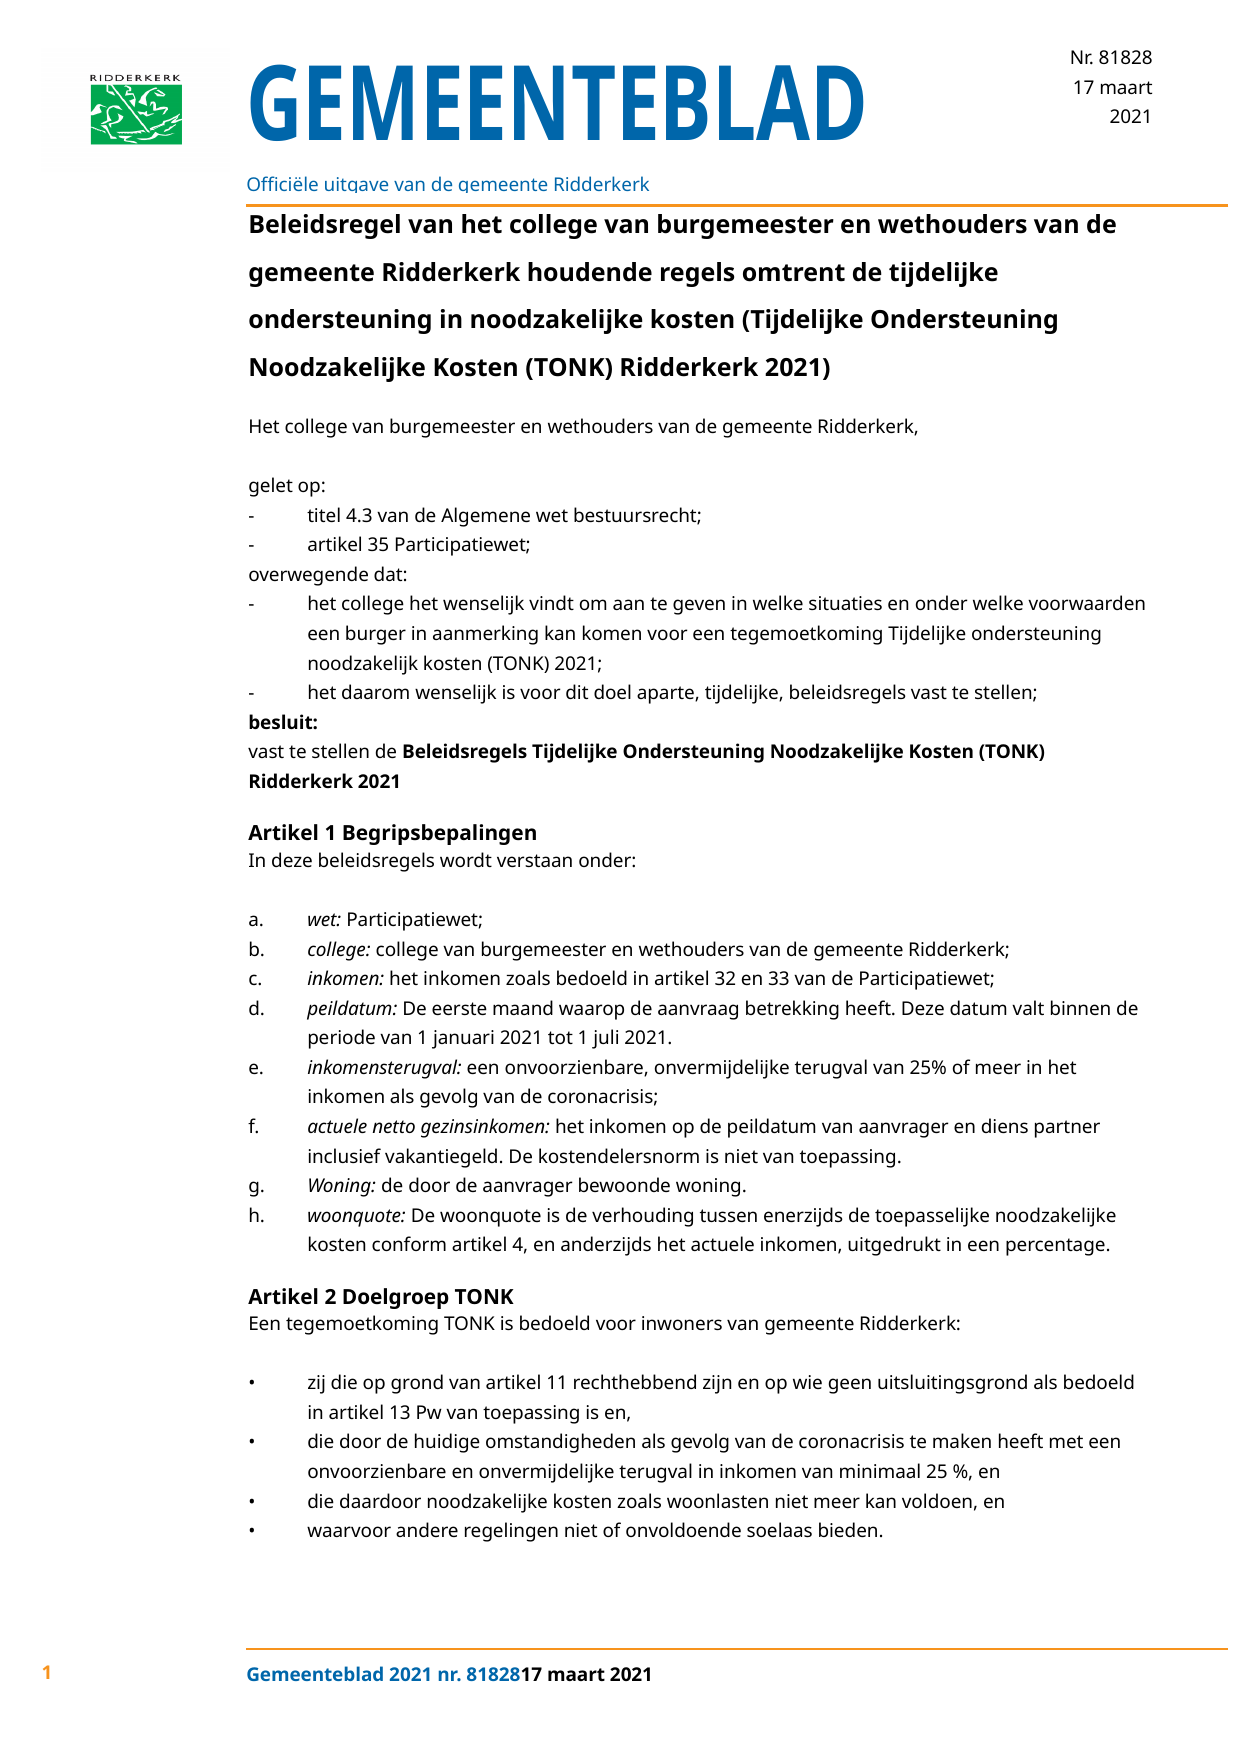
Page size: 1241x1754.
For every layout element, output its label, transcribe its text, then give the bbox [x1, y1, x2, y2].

list woonquote: De woonquote is de verhouding tussen enerzijds de toepasselijke noodzakelijke kosten conform artikel 4, en anderzijds het actuele inkomen, uitgedrukt in een percentage. [248, 1202, 1152, 1257]
list die door de huidige omstandigheden als gevolg van de coronacrisis te maken heeft met een onvoorzienbare en onvermijdelijke terugval in inkomen van minimaal 25 %, en [248, 1429, 1152, 1484]
list college: college van burgemeester en wethouders van de gemeente Ridderkerk; [248, 936, 1152, 961]
list artikel 35 Participatiewet; [248, 531, 1152, 557]
list het college het wenselijk vindt om aan te geven in welke situaties en onder welke voorwaarden een burger in aanmerking kan komen voor een tegemoetkoming Tijdelijke ondersteuning noodzakelijk kosten (TONK) 2021; [248, 591, 1152, 676]
list Woning: de door de aanvrager bewoonde woning. [248, 1172, 1152, 1198]
text vast te stellen de Beleidsregels Tijdelijke Ondersteuning Noodzakelijke Kosten (TONK) Ridderkerk 2021 [248, 738, 1152, 794]
text Beleidsregel van het college van burgemeester en wethouders van de gemeente Ridderkerk houdende regels omtrent de tijdelijke ondersteuning in noodzakelijke kosten (Tijdelijke Ondersteuning Noodzakelijke Kosten (TONK) Ridderkerk 2021) [248, 207, 1152, 384]
list waarvoor andere regelingen niet of onvoldoende soelaas bieden. [248, 1517, 1152, 1543]
text Artikel 2 Doelgroep TONK [248, 1282, 1152, 1310]
list titel 4.3 van de Algemene wet bestuursrecht; [248, 502, 1152, 528]
list die daardoor noodzakelijke kosten zoals woonlasten niet meer kan voldoen, en [248, 1488, 1152, 1514]
text besluit: [248, 709, 1152, 735]
list wet: Participatiewet; [248, 906, 1152, 932]
text gelet op: [248, 472, 1152, 498]
list actuele netto gezinsinkomen: het inkomen op de peildatum van aanvrager en diens partner inclusief vakantiegeld. De kostendelersnorm is niet van toepassing. [248, 1113, 1152, 1168]
list inkomen: het inkomen zoals bedoeld in artikel 32 en 33 van de Participatiewet; [248, 965, 1152, 991]
list het daarom wenselijk is voor dit doel aparte, tijdelijke, beleidsregels vast te stellen; [248, 679, 1152, 705]
text In deze beleidsregels wordt verstaan onder: [248, 847, 1152, 873]
text Een tegemoetkoming TONK is bedoeld voor inwoners van gemeente Ridderkerk: [248, 1310, 1152, 1336]
text Het college van burgemeester en wethouders van de gemeente Ridderkerk, [248, 413, 1152, 439]
list inkomensterugval: een onvoorzienbare, onvermijdelijke terugval van 25% of meer in het inkomen als gevolg van de coronacrisis; [248, 1054, 1152, 1109]
picture [41, 47, 231, 172]
text Artikel 1 Begripsbepalingen [248, 818, 1152, 847]
list zij die op grond van artikel 11 rechthebbend zijn en op wie geen uitsluitingsgrond als bedoeld in artikel 13 Pw van toepassing is en, [248, 1369, 1152, 1425]
text overwegende dat: [248, 561, 1152, 587]
list peildatum: De eerste maand waarop de aanvraag betrekking heeft. Deze datum valt binnen de periode van 1 januari 2021 tot 1 juli 2021. [248, 995, 1152, 1050]
